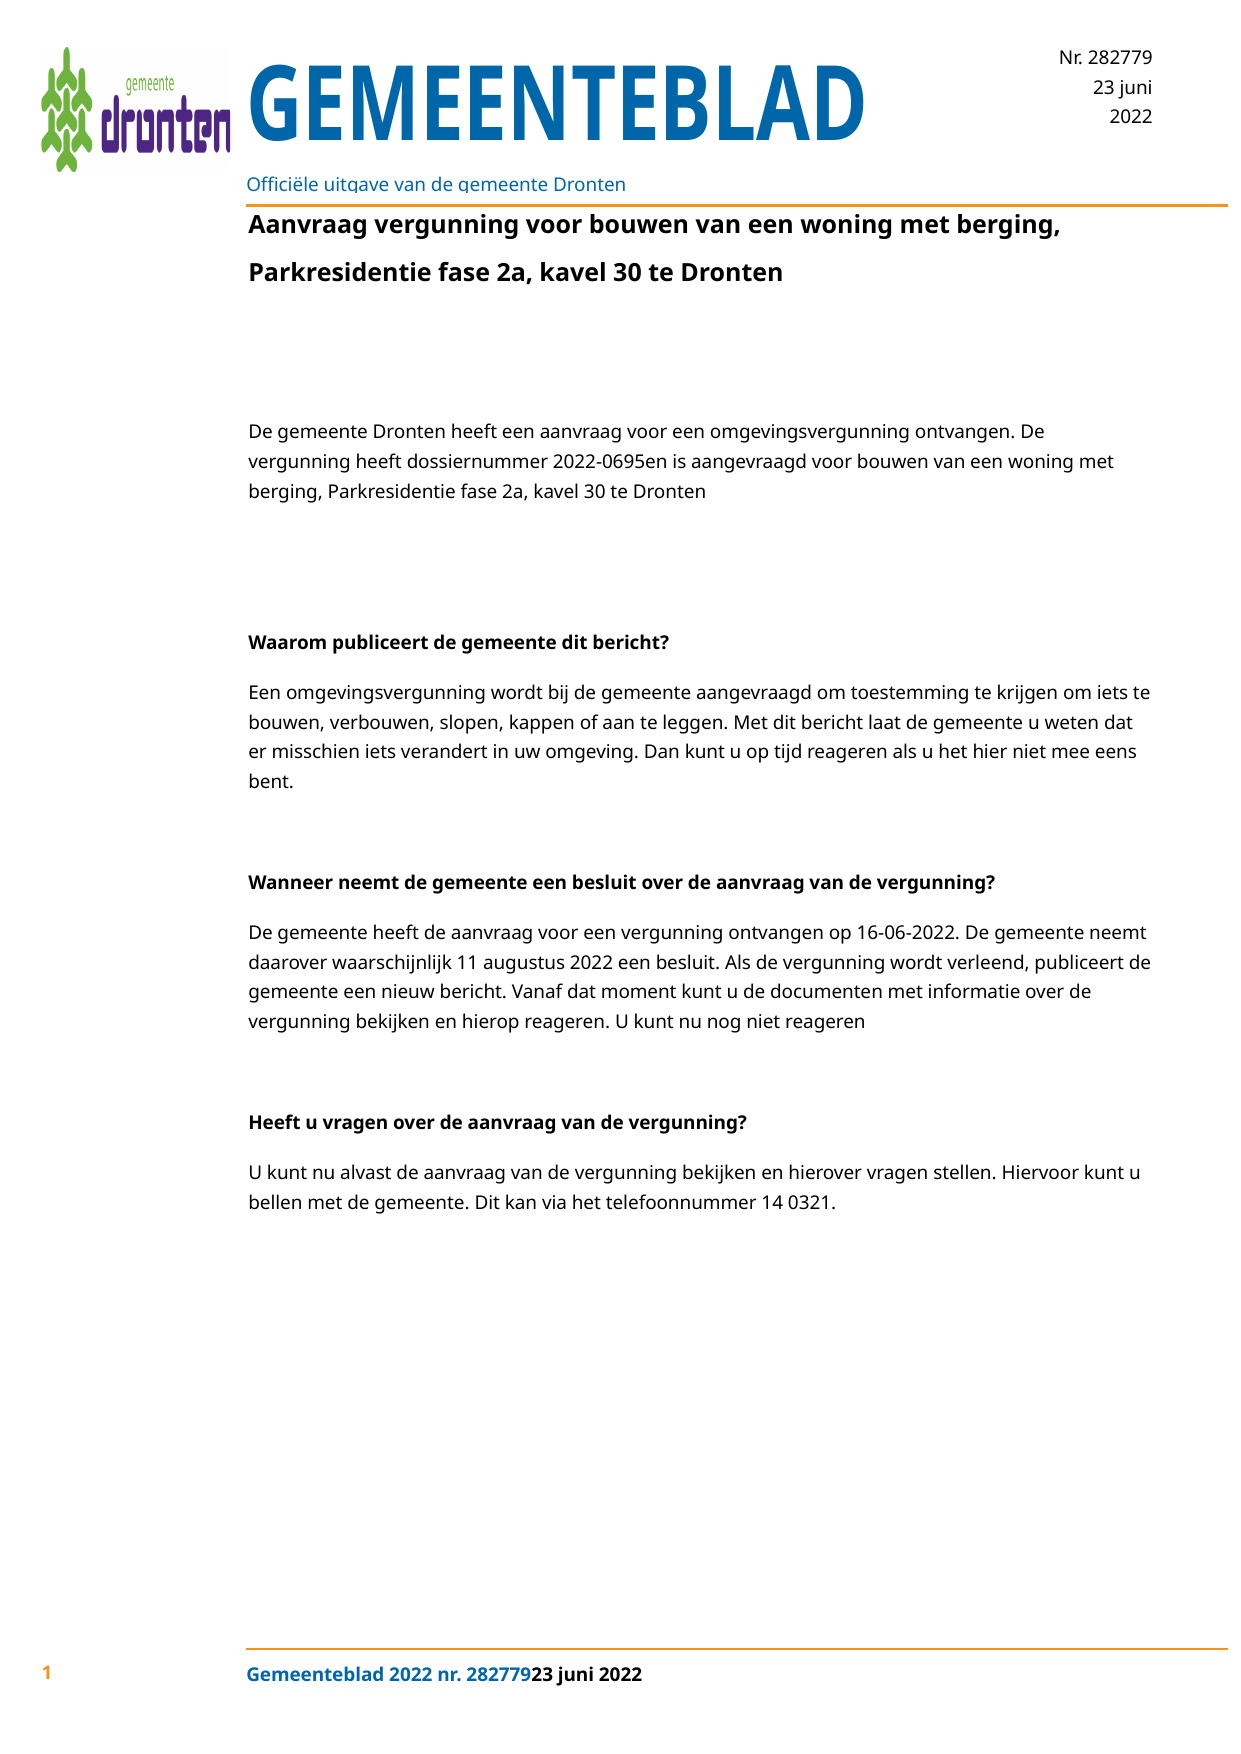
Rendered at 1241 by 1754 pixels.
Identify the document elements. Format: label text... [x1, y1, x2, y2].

text De gemeente heeft de aanvraag voor een vergunning ontvangen op 16-06-2022. De gemeente neemt daarover waarschijnlijk 11 augustus 2022 een besluit. Als de vergunning wordt verleend, publiceert de gemeente een nieuw bericht. Vanaf dat moment kunt u de documenten met informatie over de vergunning bekijken en hierop reageren. U kunt nu nog niet reageren [248, 919, 1152, 1034]
text De gemeente Dronten heeft een aanvraag voor een omgevingsvergunning ontvangen. De vergunning heeft dossiernummer 2022-0695en is aangevraagd voor bouwen van een woning met berging, Parkresidentie fase 2a, kavel 30 te Dronten [248, 419, 1152, 504]
text Waarom publiceert de gemeente dit bericht? [248, 629, 1152, 655]
text Wanneer neemt de gemeente een besluit over de aanvraag van de vergunning? [248, 869, 1152, 895]
text U kunt nu alvast de aanvraag van de vergunning bekijken en hierover vragen stellen. Hiervoor kunt u bellen met de gemeente. Dit kan via het telefoonnummer 14 0321. [248, 1159, 1152, 1215]
text Aanvraag vergunning voor bouwen van een woning met berging, Parkresidentie fase 2a, kavel 30 te Dronten [248, 207, 1152, 288]
picture [41, 47, 231, 172]
text Heeft u vragen over de aanvraag van de vergunning? [248, 1109, 1152, 1135]
text Een omgevingsvergunning wordt bij de gemeente aangevraagd om toestemming te krijgen om iets te bouwen, verbouwen, slopen, kappen of aan te leggen. Met dit bericht laat de gemeente u weten dat er misschien iets verandert in uw omgeving. Dan kunt u op tijd reageren als u het hier niet mee eens bent. [248, 679, 1152, 794]
